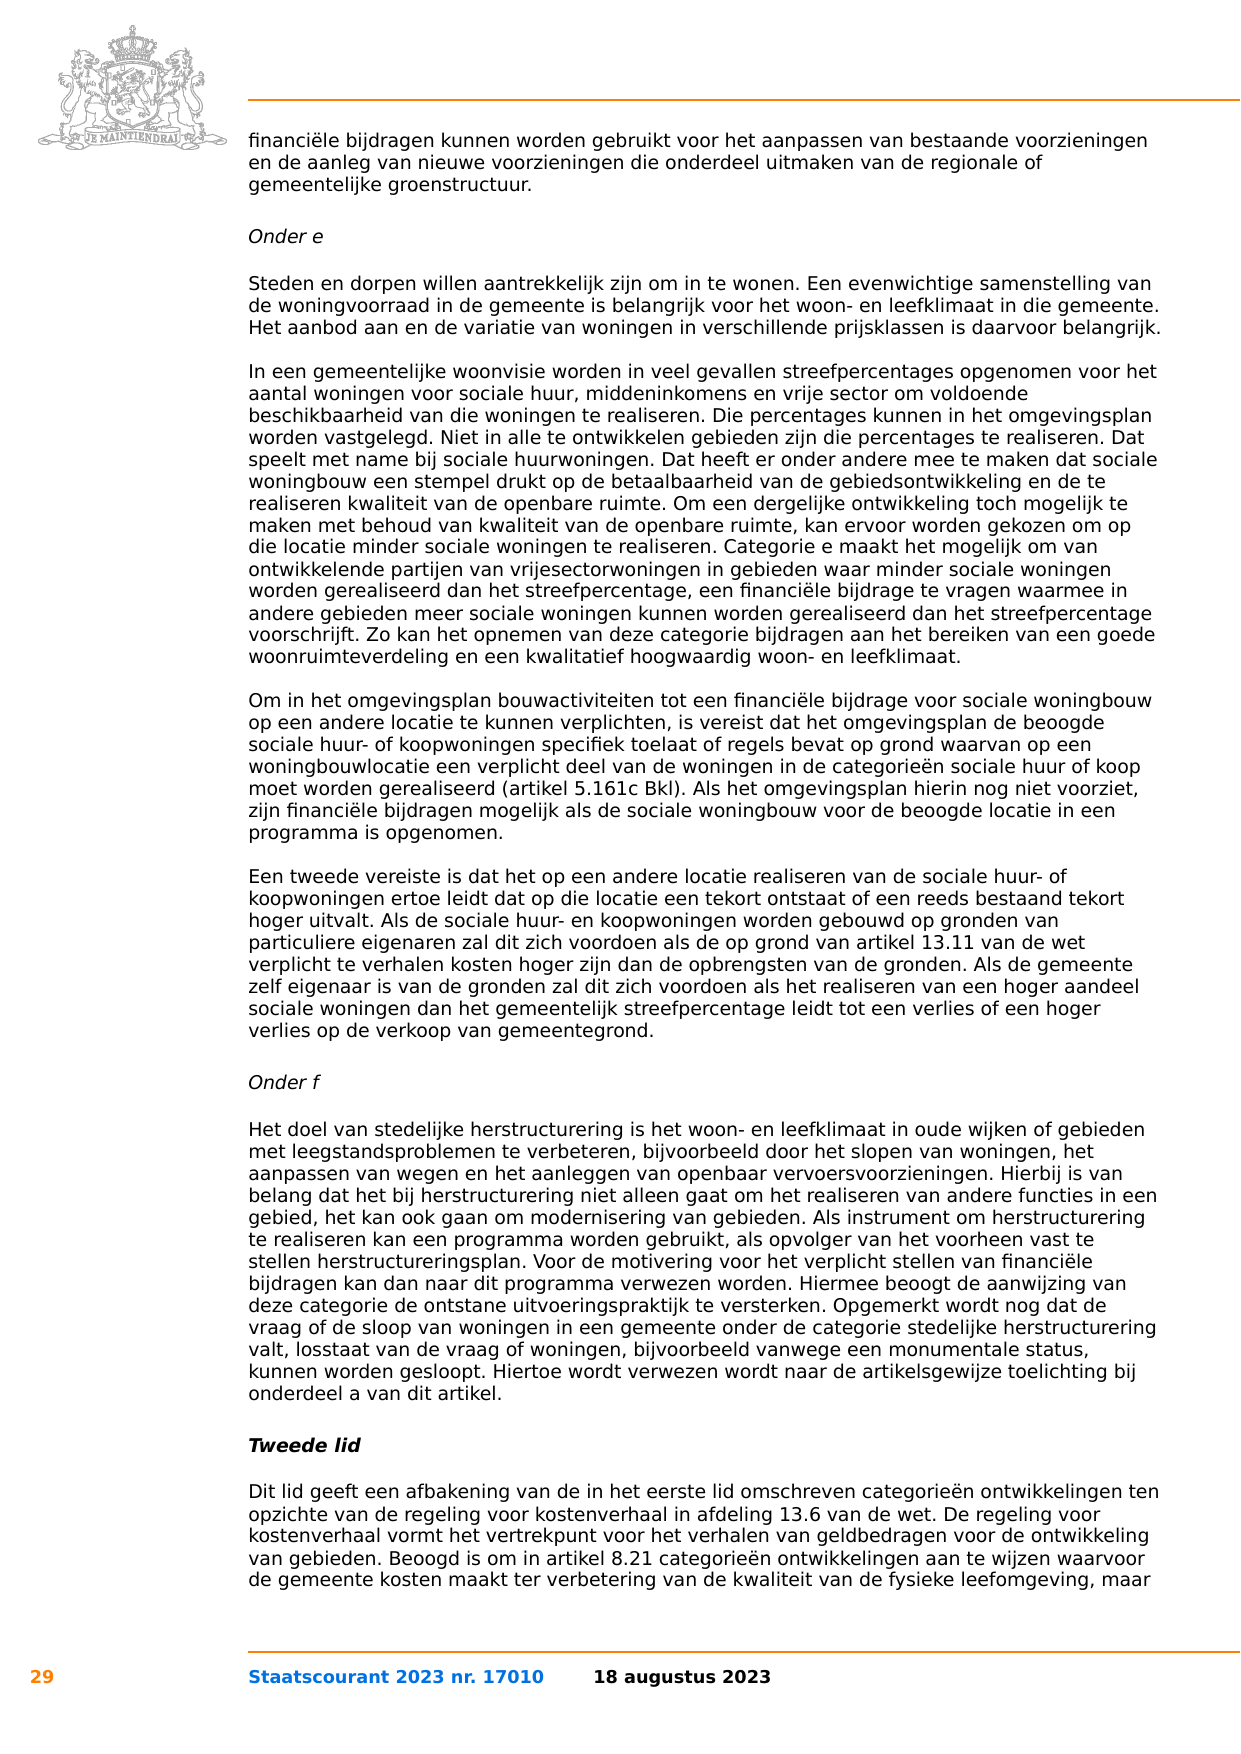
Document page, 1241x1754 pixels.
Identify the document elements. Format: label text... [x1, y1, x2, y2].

text financiële bijdragen kunnen worden gebruikt voor het aanpassen van bestaande voorzieningen en de aanleg van nieuwe voorzieningen die onderdeel uitmaken van de regionale of gemeentelijke groenstructuur. [248, 130, 1163, 196]
subtitle Tweede lid [248, 1434, 1163, 1456]
text Een tweede vereiste is dat het op een andere locatie realiseren van de sociale huur- of koopwoningen ertoe leidt dat op die locatie een tekort ontstaat of een reeds bestaand tekort hoger uitvalt. Als de sociale huur- en koopwoningen worden gebouwd op gronden van particuliere eigenaren zal dit zich voordoen als de op grond van artikel 13.11 van de wet verplicht te verhalen kosten hoger zijn dan de opbrengsten van de gronden. Als de gemeente zelf eigenaar is van de gronden zal dit zich voordoen als het realiseren van een hoger aandeel sociale woningen dan het gemeentelijk streefpercentage leidt tot een verlies of een hoger verlies op de verkoop van gemeentegrond. [248, 866, 1163, 1042]
picture [38, 25, 227, 150]
subtitle Onder f [248, 1072, 1163, 1094]
text In een gemeentelijke woonvisie worden in veel gevallen streefpercentages opgenomen voor het aantal woningen voor sociale huur, middeninkomens en vrije sector om voldoende beschikbaarheid van die woningen te realiseren. Die percentages kunnen in het omgevingsplan worden vastgelegd. Niet in alle te ontwikkelen gebieden zijn die percentages te realiseren. Dat speelt met name bij sociale huurwoningen. Dat heeft er onder andere mee te maken dat sociale woningbouw een stempel drukt op de betaalbaarheid van de gebiedsontwikkeling en de te realiseren kwaliteit van de openbare ruimte. Om een dergelijke ontwikkeling toch mogelijk te maken met behoud van kwaliteit van de openbare ruimte, kan ervoor worden gekozen om op die locatie minder sociale woningen te realiseren. Categorie e maakt het mogelijk om van ontwikkelende partijen van vrijesectorwoningen in gebieden waar minder sociale woningen worden gerealiseerd dan het streefpercentage, een financiële bijdrage te vragen waarmee in andere gebieden meer sociale woningen kunnen worden gerealiseerd dan het streefpercentage voorschrijft. Zo kan het opnemen van deze categorie bijdragen aan het bereiken van een goede woonruimteverdeling en een kwalitatief hoogwaardig woon- en leefklimaat. [248, 361, 1163, 668]
text Dit lid geeft een afbakening van de in het eerste lid omschreven categorieën ontwikkelingen ten opzichte van de regeling voor kostenverhaal in afdeling 13.6 van de wet. De regeling voor kostenverhaal vormt het vertrekpunt voor het verhalen van geldbedragen voor de ontwikkeling van gebieden. Beoogd is om in artikel 8.21 categorieën ontwikkelingen aan te wijzen waarvoor de gemeente kosten maakt ter verbetering van de kwaliteit van de fysieke leefomgeving, maar [248, 1481, 1163, 1591]
text Steden en dorpen willen aantrekkelijk zijn om in te wonen. Een evenwichtige samenstelling van de woningvoorraad in de gemeente is belangrijk voor het woon- en leefklimaat in die gemeente. Het aanbod aan en de variatie van woningen in verschillende prijsklassen is daarvoor belangrijk. [248, 273, 1163, 339]
text Het doel van stedelijke herstructurering is het woon- en leefklimaat in oude wijken of gebieden met leegstandsproblemen te verbeteren, bijvoorbeeld door het slopen van woningen, het aanpassen van wegen en het aanleggen van openbaar vervoersvoorzieningen. Hierbij is van belang dat het bij herstructurering niet alleen gaat om het realiseren van andere functies in een gebied, het kan ook gaan om modernisering van gebieden. Als instrument om herstructurering te realiseren kan een programma worden gebruikt, als opvolger van het voorheen vast te stellen herstructureringsplan. Voor de motivering voor het verplicht stellen van financiële bijdragen kan dan naar dit programma verwezen worden. Hiermee beoogt de aanwijzing van deze categorie de ontstane uitvoeringspraktijk te versterken. Opgemerkt wordt nog dat de vraag of de sloop van woningen in een gemeente onder de categorie stedelijke herstructurering valt, losstaat van de vraag of woningen, bijvoorbeeld vanwege een monumentale status, kunnen worden gesloopt. Hiertoe wordt verwezen wordt naar de artikelsgewijze toelichting bij onderdeel a van dit artikel. [248, 1119, 1163, 1404]
subtitle Onder e [248, 226, 1163, 248]
text Om in het omgevingsplan bouwactiviteiten tot een financiële bijdrage voor sociale woningbouw op een andere locatie te kunnen verplichten, is vereist dat het omgevingsplan de beoogde sociale huur- of koopwoningen specifiek toelaat of regels bevat op grond waarvan op een woningbouwlocatie een verplicht deel van de woningen in de categorieën sociale huur of koop moet worden gerealiseerd (artikel 5.161c Bkl). Als het omgevingsplan hierin nog niet voorziet, zijn financiële bijdragen mogelijk als de sociale woningbouw voor de beoogde locatie in een programma is opgenomen. [248, 690, 1163, 844]
